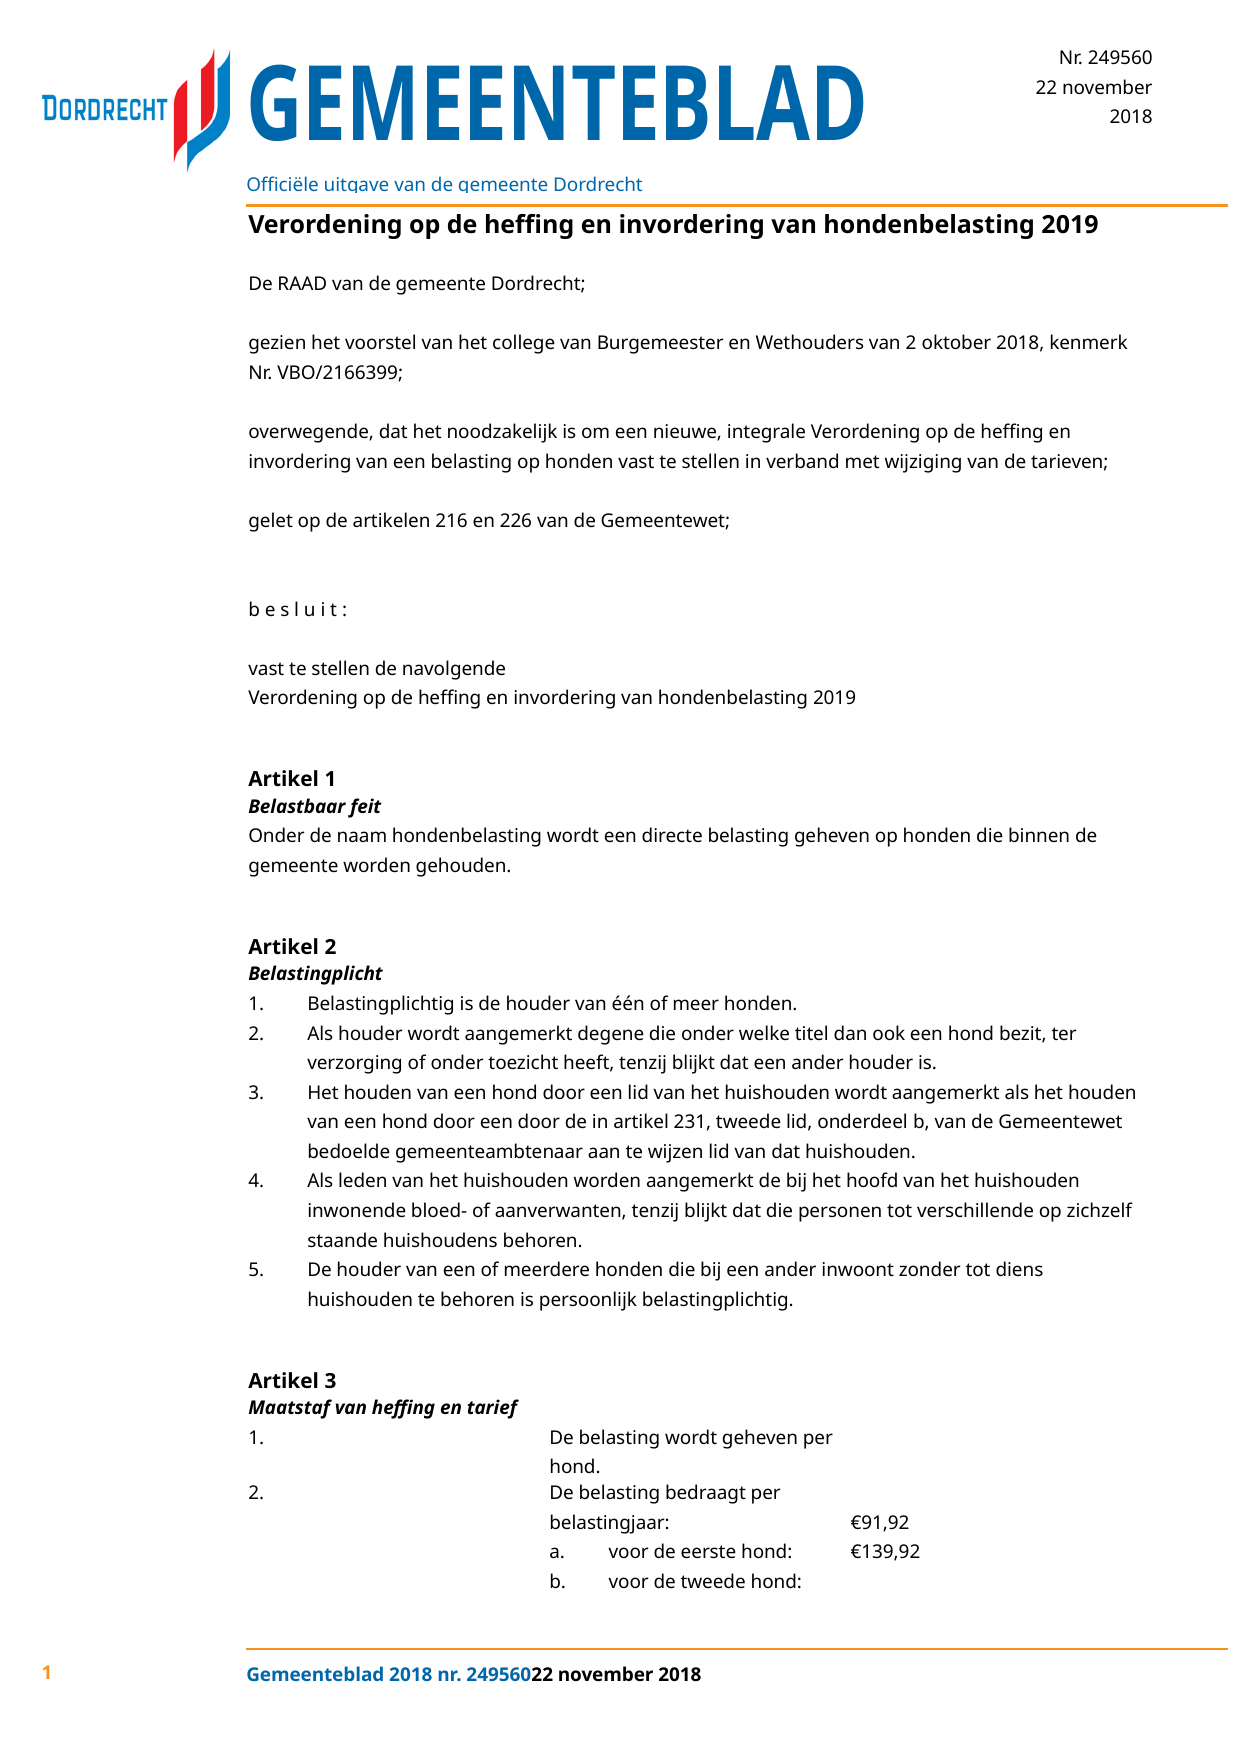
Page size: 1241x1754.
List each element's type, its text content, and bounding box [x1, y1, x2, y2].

list De houder van een of meerdere honden die bij een ander inwoont zonder tot diens huishouden te behoren is persoonlijk belastingplichtig. [248, 1256, 1152, 1312]
picture [41, 47, 231, 172]
text Verordening op de heffing en invordering van hondenbelasting 2019 [248, 684, 1152, 710]
table_cell 2. [248, 1479, 549, 1594]
list Het houden van een hond door een lid van het huishouden wordt aangemerkt als het houden van een hond door een door de in artikel 231, tweede lid, onderdeel b, van de Gemeentewet bedoelde gemeenteambtenaar aan te wijzen lid van dat huishouden. [248, 1079, 1152, 1164]
table_cell €91,92 €139,92 [850, 1479, 1152, 1594]
text Onder de naam hondenbelasting wordt een directe belasting geheven op honden die binnen de gemeente worden gehouden. [248, 822, 1152, 878]
list Belastingplichtig is de houder van één of meer honden. [248, 990, 1152, 1016]
text Artikel 1 [248, 764, 1152, 793]
text Verordening op de heffing en invordering van hondenbelasting 2019 [248, 207, 1152, 241]
text Artikel 3 [248, 1366, 1152, 1394]
table_header 1. [248, 1424, 549, 1479]
text Artikel 2 [248, 932, 1152, 961]
text gelet op de artikelen 216 en 226 van de Gemeentewet; [248, 507, 1152, 533]
text Belastingplicht [248, 961, 1152, 986]
text Maatstaf van heffing en tarief [248, 1394, 1152, 1420]
list Als leden van het huishouden worden aangemerkt de bij het hoofd van het huishouden inwonende bloed- of aanverwanten, tenzij blijkt dat die personen tot verschillende op zichzelf staande huishoudens behoren. [248, 1168, 1152, 1252]
text Belastbaar feit [248, 793, 1152, 819]
table_header De belasting wordt geheven per hond. [549, 1424, 850, 1479]
text b e s l u i t : [248, 596, 1152, 621]
table_cell De belasting bedraagt per belastingjaar: voor de eerste hond: voor de tweede hond: [549, 1479, 850, 1594]
table_header [850, 1424, 1152, 1479]
text overwegende, dat het noodzakelijk is om een nieuwe, integrale Verordening op de heffing en invordering van een belasting op honden vast te stellen in verband met wijziging van de tarieven; [248, 418, 1152, 473]
list Als houder wordt aangemerkt degene die onder welke titel dan ook een hond bezit, ter verzorging of onder toezicht heeft, tenzij blijkt dat een ander houder is. [248, 1020, 1152, 1075]
text vast te stellen de navolgende [248, 655, 1152, 681]
text gezien het voorstel van het college van Burgemeester en Wethouders van 2 oktober 2018, kenmerk Nr. VBO/2166399; [248, 329, 1152, 385]
text De RAAD van de gemeente Dordrecht; [248, 270, 1152, 296]
